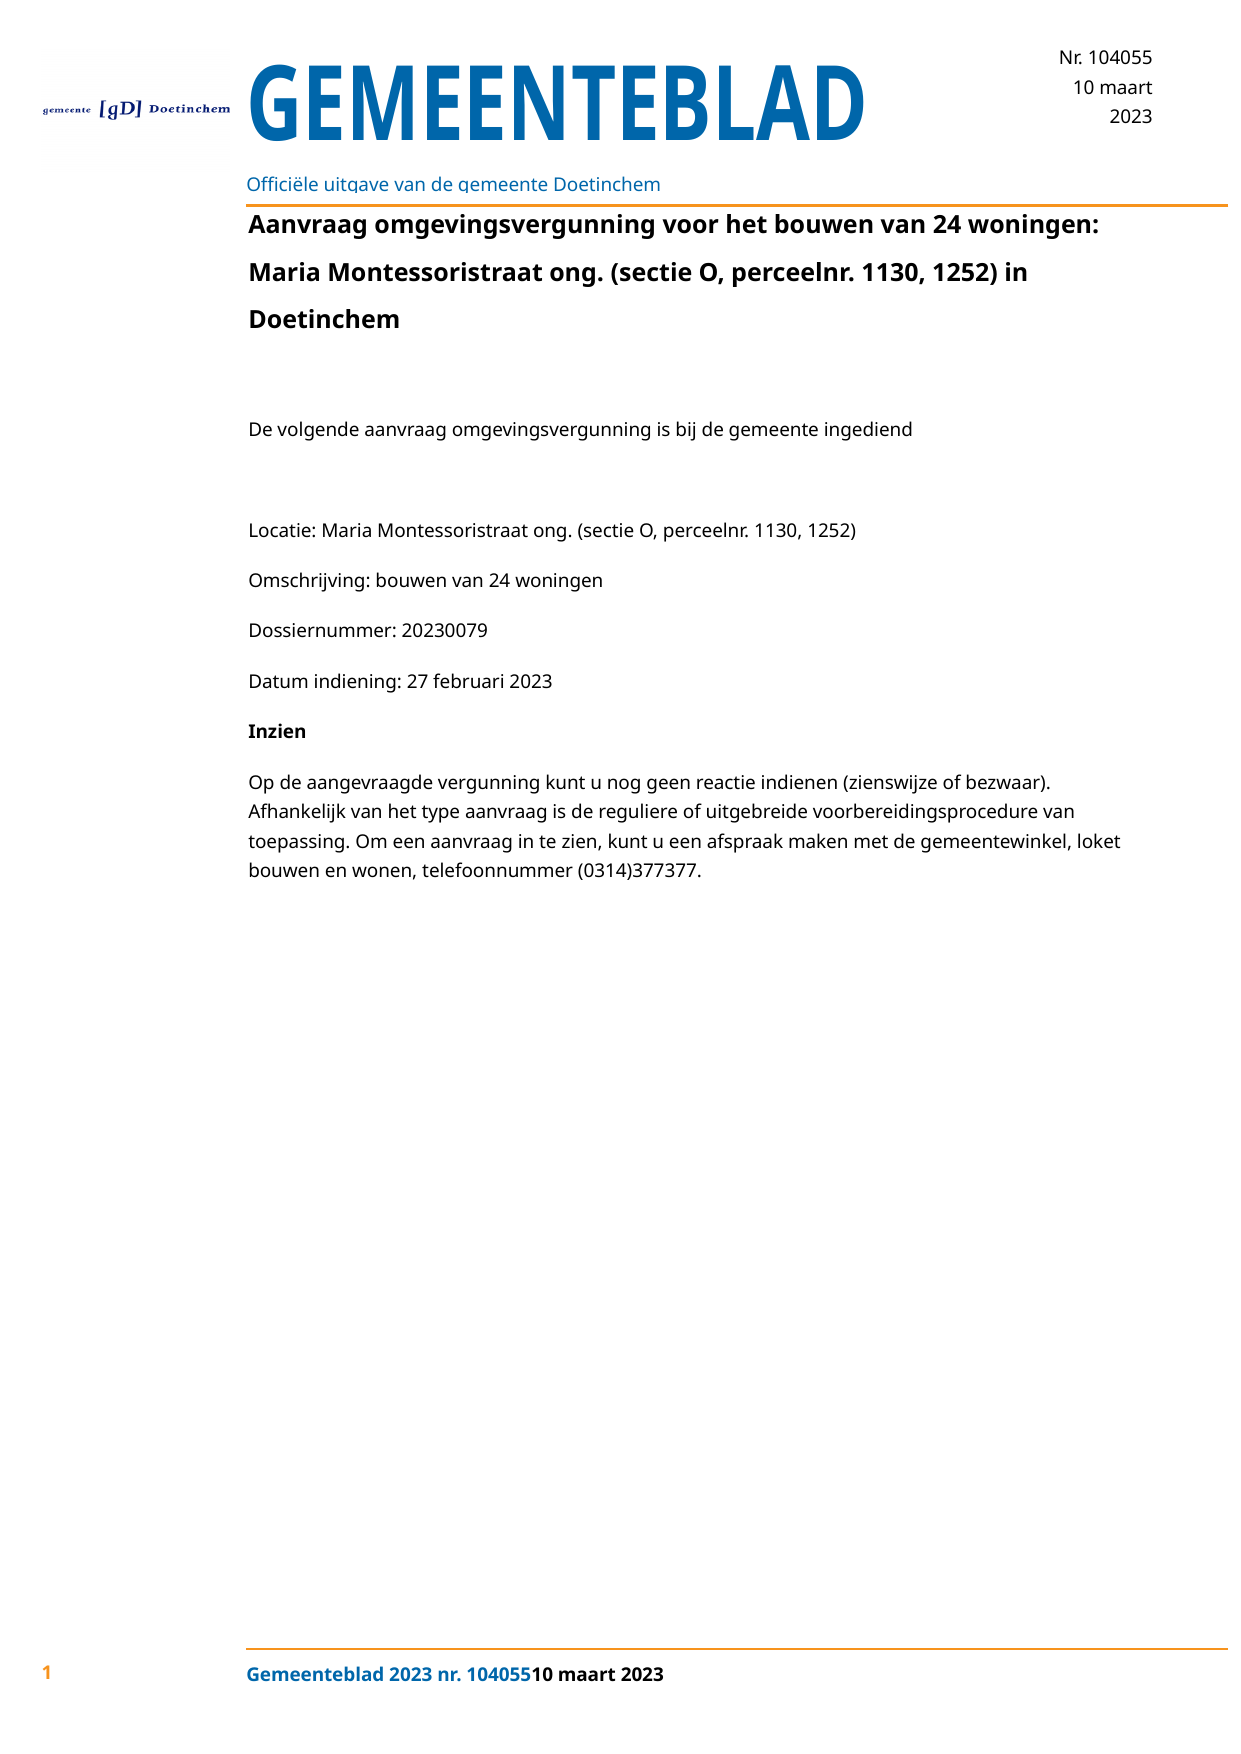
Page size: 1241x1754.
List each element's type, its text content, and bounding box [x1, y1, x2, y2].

text Aanvraag omgevingsvergunning voor het bouwen van 24 woningen: Maria Montessoristraat ong. (sectie O, perceelnr. 1130, 1252) in Doetinchem [248, 207, 1152, 336]
text Omschrijving: bouwen van 24 woningen [248, 567, 1152, 593]
text Dossiernummer: 20230079 [248, 618, 1152, 643]
text Op de aangevraagde vergunning kunt u nog geen reactie indienen (zienswijze of bezwaar). Afhankelijk van het type aanvraag is de reguliere of uitgebreide voorbereidingsprocedure van toepassing. Om een aanvraag in te zien, kunt u een afspraak maken met de gemeentewinkel, loket bouwen en wonen, telefoonnummer (0314)377377. [248, 769, 1152, 883]
text Datum indiening: 27 februari 2023 [248, 668, 1152, 694]
picture [41, 47, 231, 172]
text De volgende aanvraag omgevingsvergunning is bij de gemeente ingediend [248, 416, 1152, 442]
text Inzien [248, 718, 1152, 744]
text Locatie: Maria Montessoristraat ong. (sectie O, perceelnr. 1130, 1252) [248, 517, 1152, 542]
